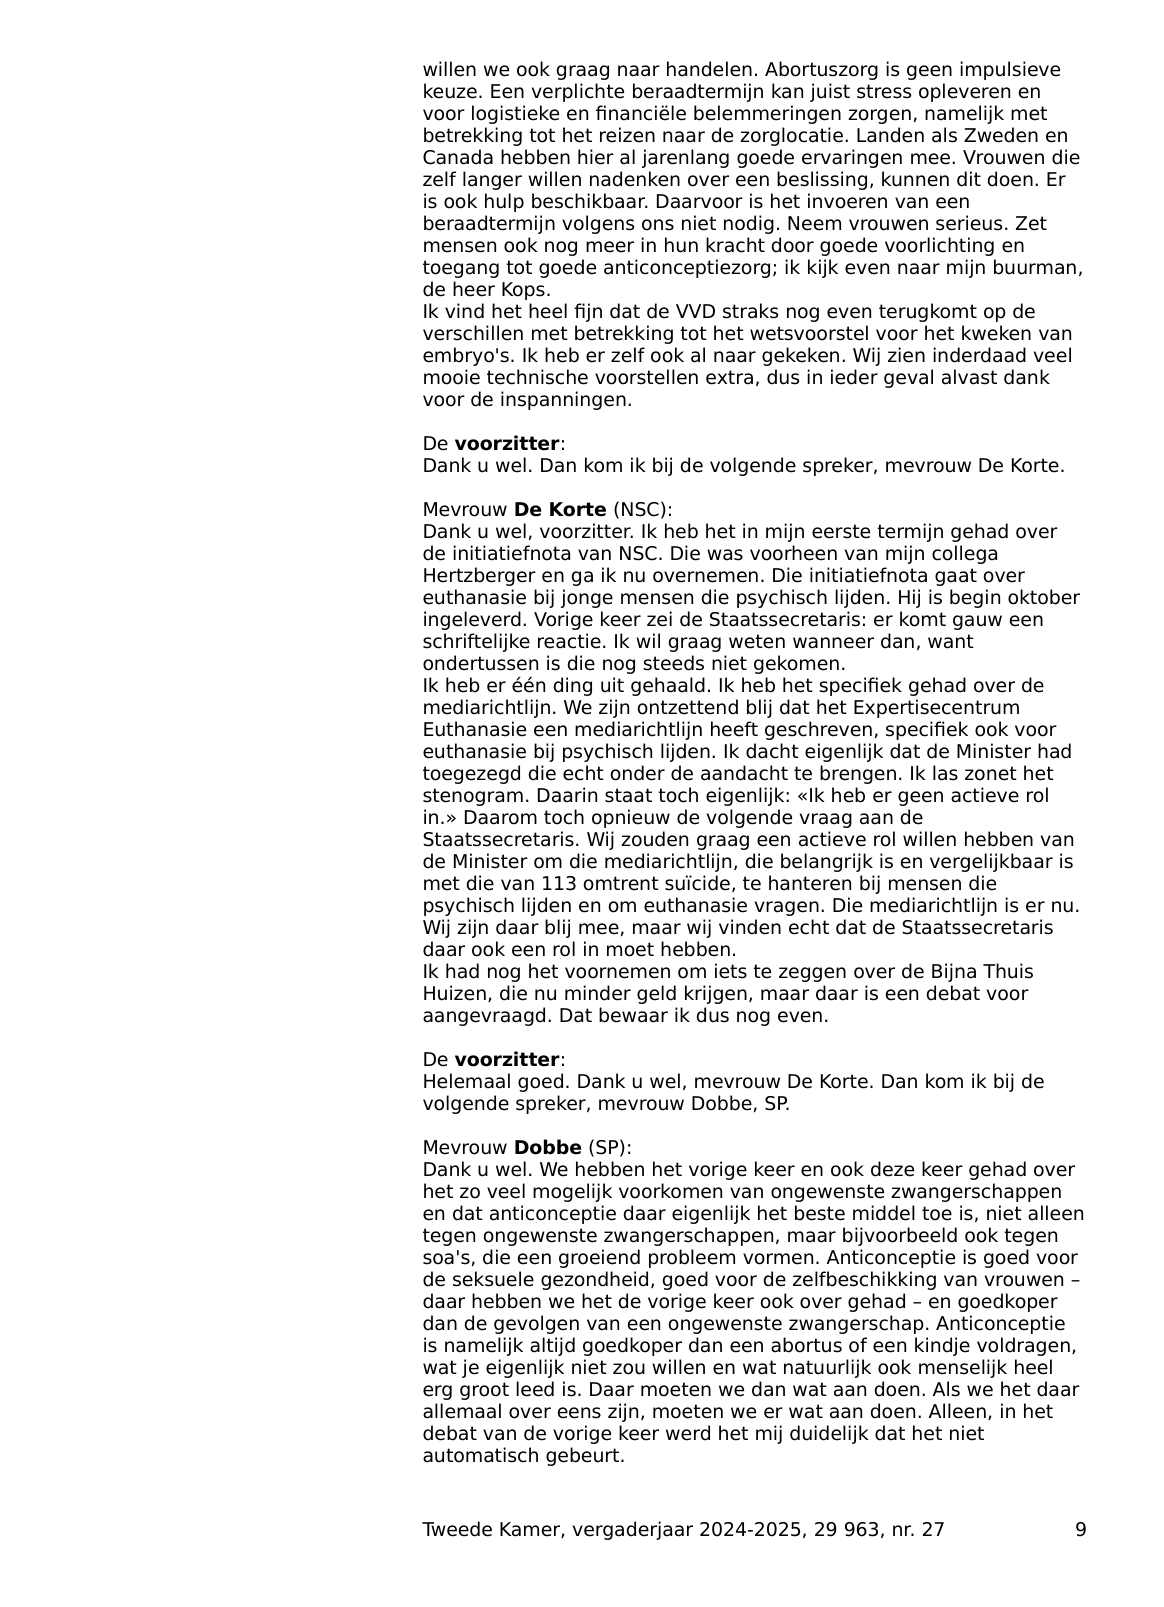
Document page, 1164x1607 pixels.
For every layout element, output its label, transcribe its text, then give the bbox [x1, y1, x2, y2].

text De voorzitter: [422, 433, 1087, 455]
text willen we ook graag naar handelen. Abortuszorg is geen impulsieve keuze. Een verplichte beraadtermijn kan juist stress opleveren en voor logistieke en financiële belemmeringen zorgen, namelijk met betrekking tot het reizen naar de zorglocatie. Landen als Zweden en Canada hebben hier al jarenlang goede ervaringen mee. Vrouwen die zelf langer willen nadenken over een beslissing, kunnen dit doen. Er is ook hulp beschikbaar. Daarvoor is het invoeren van een beraadtermijn volgens ons niet nodig. Neem vrouwen serieus. Zet mensen ook nog meer in hun kracht door goede voorlichting en toegang tot goede anticonceptiezorg; ik kijk even naar mijn buurman, de heer Kops. [422, 59, 1087, 301]
text Ik had nog het voornemen om iets te zeggen over de Bijna Thuis Huizen, die nu minder geld krijgen, maar daar is een debat voor aangevraagd. Dat bewaar ik dus nog even. [422, 961, 1087, 1027]
text De voorzitter: [422, 1049, 1087, 1071]
text Ik heb er één ding uit gehaald. Ik heb het specifiek gehad over de mediarichtlijn. We zijn ontzettend blij dat het Expertisecentrum Euthanasie een mediarichtlijn heeft geschreven, specifiek ook voor euthanasie bij psychisch lijden. Ik dacht eigenlijk dat de Minister had toegezegd die echt onder de aandacht te brengen. Ik las zonet het stenogram. Daarin staat toch eigenlijk: «Ik heb er geen actieve rol in.» Daarom toch opnieuw de volgende vraag aan de Staatssecretaris. Wij zouden graag een actieve rol willen hebben van de Minister om die mediarichtlijn, die belangrijk is en vergelijkbaar is met die van 113 omtrent suïcide, te hanteren bij mensen die psychisch lijden en om euthanasie vragen. Die mediarichtlijn is er nu. Wij zijn daar blij mee, maar wij vinden echt dat de Staatssecretaris daar ook een rol in moet hebben. [422, 675, 1087, 961]
text Mevrouw De Korte (NSC): [422, 499, 1087, 521]
text Dank u wel. We hebben het vorige keer en ook deze keer gehad over het zo veel mogelijk voorkomen van ongewenste zwangerschappen en dat anticonceptie daar eigenlijk het beste middel toe is, niet alleen tegen ongewenste zwangerschappen, maar bijvoorbeeld ook tegen soa's, die een groeiend probleem vormen. Anticonceptie is goed voor de seksuele gezondheid, goed voor de zelfbeschikking van vrouwen – daar hebben we het de vorige keer ook over gehad – en goedkoper dan de gevolgen van een ongewenste zwangerschap. Anticonceptie is namelijk altijd goedkoper dan een abortus of een kindje voldragen, wat je eigenlijk niet zou willen en wat natuurlijk ook menselijk heel erg groot leed is. Daar moeten we dan wat aan doen. Als we het daar allemaal over eens zijn, moeten we er wat aan doen. Alleen, in het debat van de vorige keer werd het mij duidelijk dat het niet automatisch gebeurt. [422, 1159, 1087, 1467]
text Dank u wel. Dan kom ik bij de volgende spreker, mevrouw De Korte. [422, 455, 1087, 477]
text Ik vind het heel fijn dat de VVD straks nog even terugkomt op de verschillen met betrekking tot het wetsvoorstel voor het kweken van embryo's. Ik heb er zelf ook al naar gekeken. Wij zien inderdaad veel mooie technische voorstellen extra, dus in ieder geval alvast dank voor de inspanningen. [422, 301, 1087, 411]
text Dank u wel, voorzitter. Ik heb het in mijn eerste termijn gehad over de initiatiefnota van NSC. Die was voorheen van mijn collega Hertzberger en ga ik nu overnemen. Die initiatiefnota gaat over euthanasie bij jonge mensen die psychisch lijden. Hij is begin oktober ingeleverd. Vorige keer zei de Staatssecretaris: er komt gauw een schriftelijke reactie. Ik wil graag weten wanneer dan, want ondertussen is die nog steeds niet gekomen. [422, 521, 1087, 675]
text Helemaal goed. Dank u wel, mevrouw De Korte. Dan kom ik bij de volgende spreker, mevrouw Dobbe, SP. [422, 1071, 1087, 1115]
text Mevrouw Dobbe (SP): [422, 1137, 1087, 1159]
